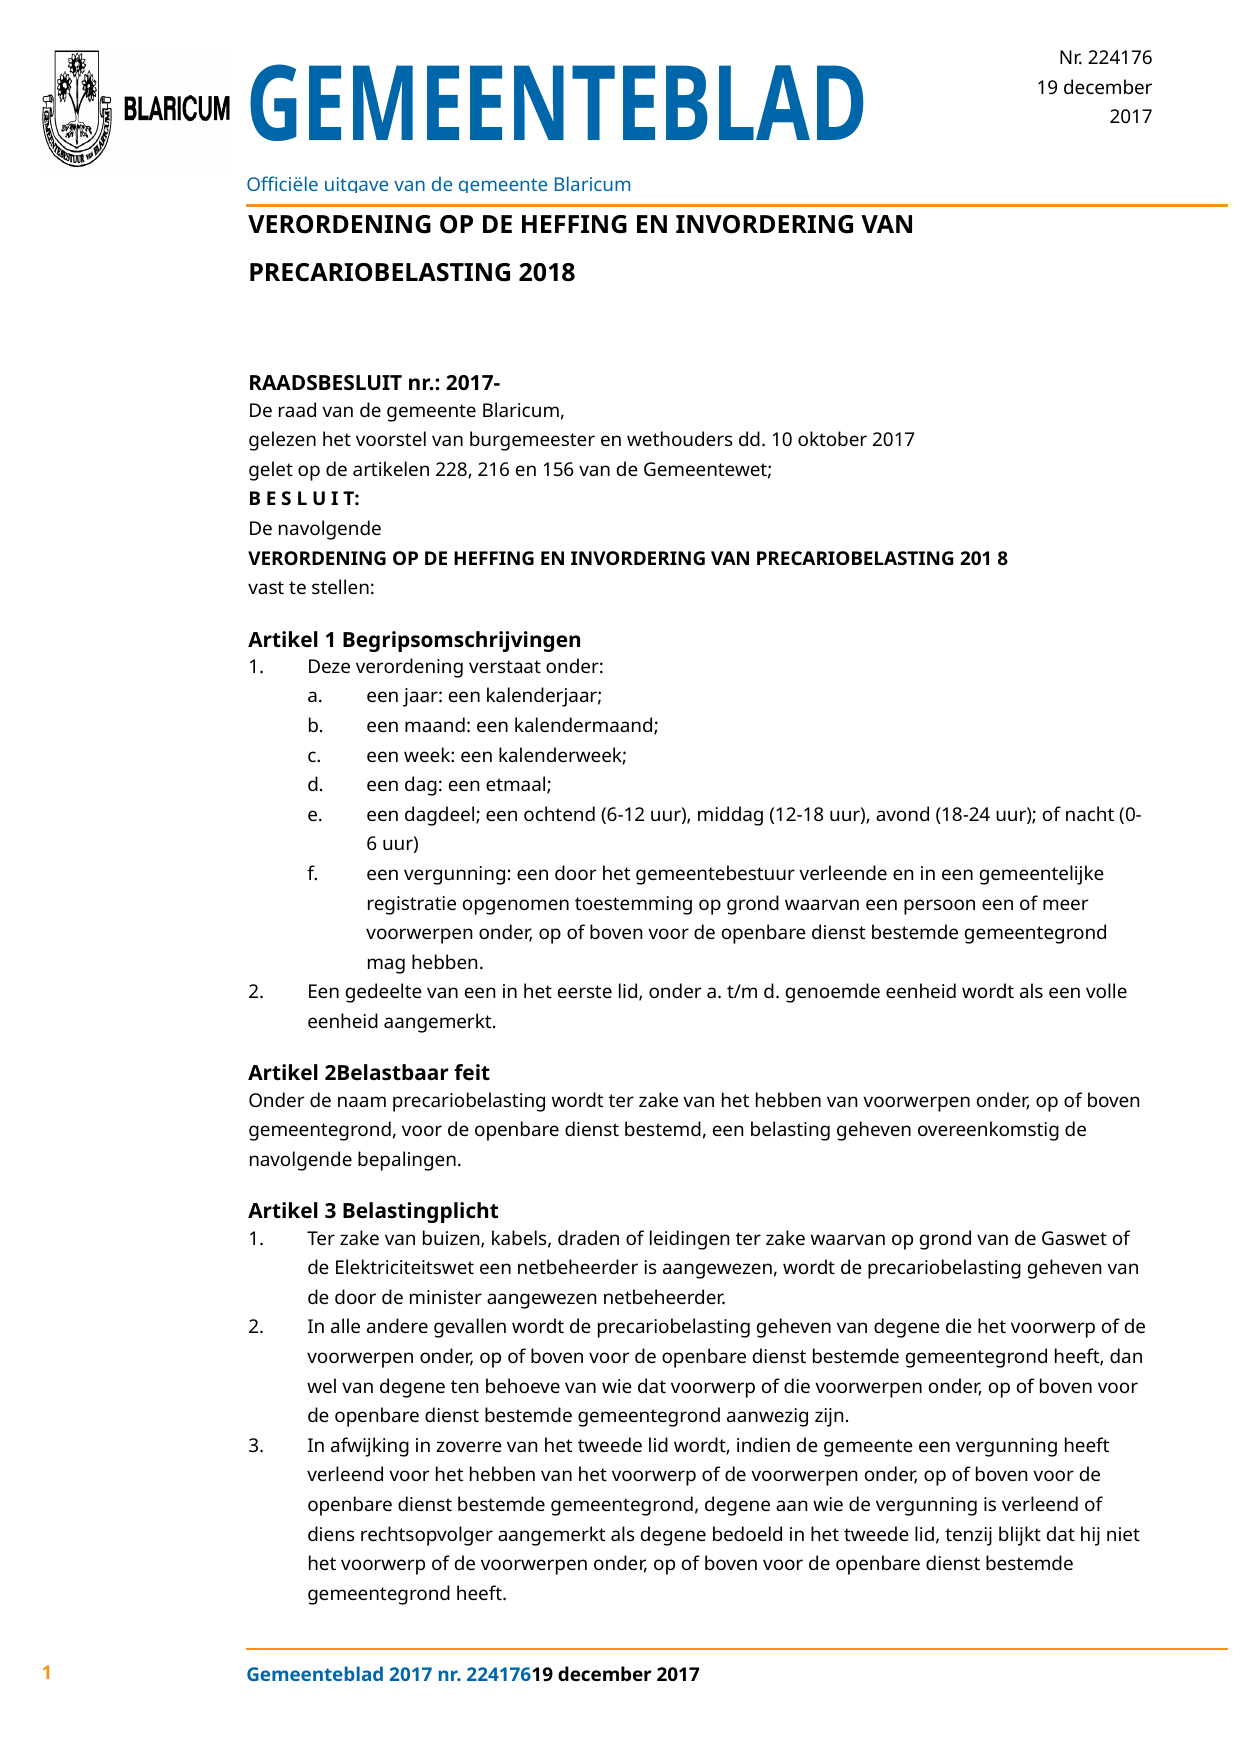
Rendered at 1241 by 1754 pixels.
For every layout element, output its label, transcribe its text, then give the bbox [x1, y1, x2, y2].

list Ter zake van buizen, kabels, draden of leidingen ter zake waarvan op grond van de Gaswet of de Elektriciteitswet een netbeheerder is aangewezen, wordt de precariobelasting geheven van de door de minister aangewezen netbeheerder. [248, 1225, 1152, 1310]
text VERORDENING OP DE HEFFING EN INVORDERING VAN PRECARIOBELASTING 2018 [248, 207, 1152, 288]
text Artikel 2Belastbaar feit [248, 1058, 1152, 1087]
list een week: een kalenderweek; [307, 742, 1152, 768]
list een vergunning: een door het gemeentebestuur verleende en in een gemeentelijke registratie opgenomen toestemming op grond waarvan een persoon een of meer voorwerpen onder, op of boven voor de openbare dienst bestemde gemeentegrond mag hebben. [307, 860, 1152, 975]
text Artikel 1 Begripsomschrijvingen [248, 625, 1152, 653]
text vast te stellen: [248, 574, 1152, 600]
text De navolgende [248, 515, 1152, 541]
list een dagdeel; een ochtend (6-12 uur), middag (12-18 uur), avond (18-24 uur); of nacht (0-6 uur) [307, 801, 1152, 856]
text De raad van de gemeente Blaricum, [248, 397, 1152, 422]
list In afwijking in zoverre van het tweede lid wordt, indien de gemeente een vergunning heeft verleend voor het hebben van het voorwerp of de voorwerpen onder, op of boven voor de openbare dienst bestemde gemeentegrond, degene aan wie de vergunning is verleend of diens rechtsopvolger aangemerkt als degene bedoeld in het tweede lid, tenzij blijkt dat hij niet het voorwerp of de voorwerpen onder, op of boven voor de openbare dienst bestemde gemeentegrond heeft. [248, 1432, 1152, 1606]
text gelet op de artikelen 228, 216 en 156 van de Gemeentewet; [248, 456, 1152, 482]
list Deze verordening verstaat onder: [248, 653, 1152, 679]
text VERORDENING OP DE HEFFING EN INVORDERING VAN PRECARIOBELASTING 201 8 [248, 545, 1152, 570]
text gelezen het voorstel van burgemeester en wethouders dd. 10 oktober 2017 [248, 426, 1152, 452]
list een maand: een kalendermaand; [307, 712, 1152, 738]
list Een gedeelte van een in het eerste lid, onder a. t/m d. genoemde eenheid wordt als een volle eenheid aangemerkt. [248, 978, 1152, 1034]
list In alle andere gevallen wordt de precariobelasting geheven van degene die het voorwerp of de voorwerpen onder, op of boven voor de openbare dienst bestemde gemeentegrond heeft, dan wel van degene ten behoeve van wie dat voorwerp of die voorwerpen onder, op of boven voor de openbare dienst bestemde gemeentegrond aanwezig zijn. [248, 1314, 1152, 1428]
text Artikel 3 Belastingplicht [248, 1197, 1152, 1225]
text RAADSBESLUIT nr.: 2017- [248, 368, 1152, 397]
picture [41, 47, 231, 172]
text Onder de naam precariobelasting wordt ter zake van het hebben van voorwerpen onder, op of boven gemeentegrond, voor de openbare dienst bestemd, een belasting geheven overeenkomstig de navolgende bepalingen. [248, 1087, 1152, 1172]
list een dag: een etmaal; [307, 771, 1152, 797]
list een jaar: een kalenderjaar; [307, 683, 1152, 708]
text B E S L U I T: [248, 486, 1152, 511]
